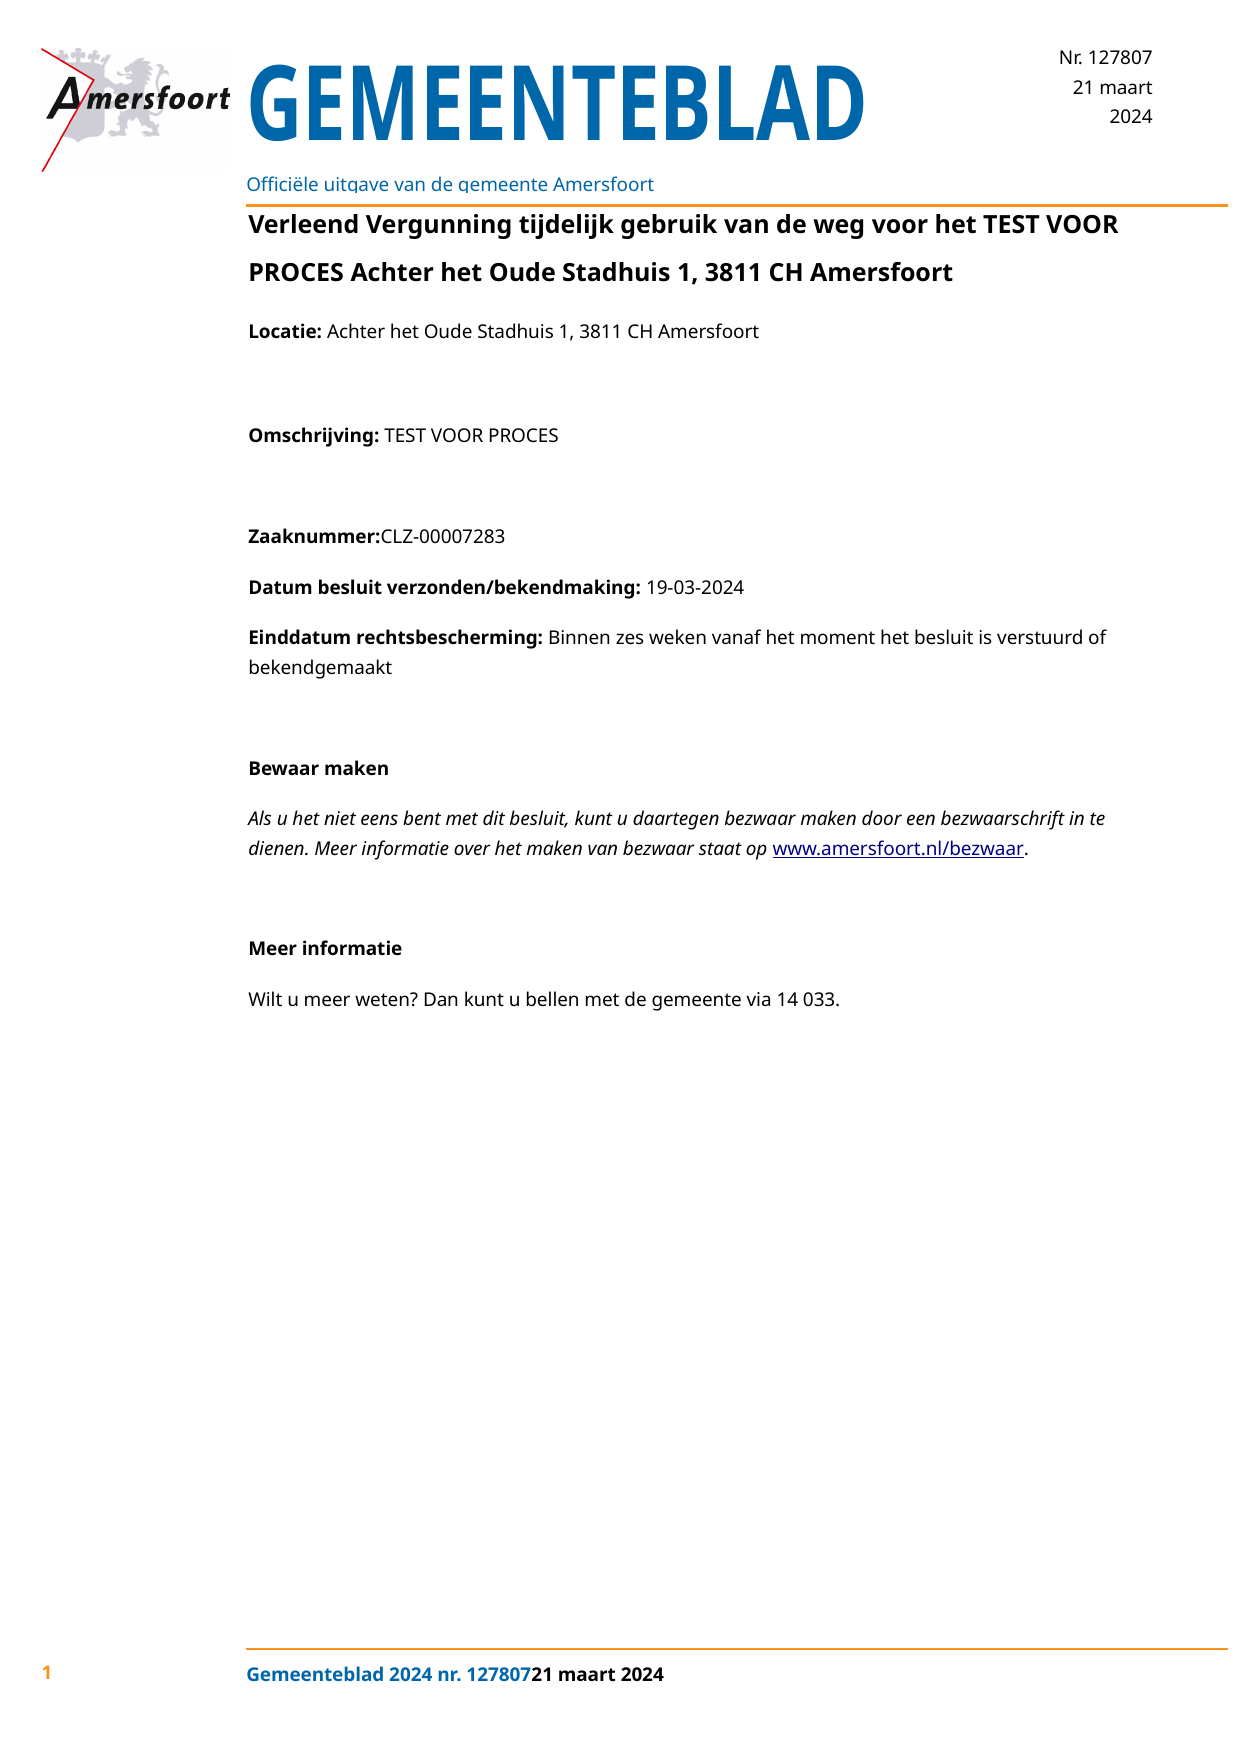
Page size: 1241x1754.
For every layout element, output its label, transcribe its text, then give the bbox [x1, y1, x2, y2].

text Zaaknummer:CLZ-00007283 [248, 523, 1152, 549]
text ﻿Omschrijving: TEST VOOR PROCES [248, 419, 1152, 448]
text Verleend Vergunning tijdelijk gebruik van de weg voor het TEST VOOR PROCES Achter het Oude Stadhuis 1, 3811 CH Amersfoort [248, 207, 1152, 288]
text Locatie: Achter het Oude Stadhuis 1, 3811 CH Amersfoort [248, 318, 1152, 344]
text Einddatum rechtsbescherming: Binnen zes weken vanaf het moment het besluit is verstuurd of bekendgemaakt [248, 624, 1152, 680]
text Als u het niet eens bent met dit besluit, kunt u daartegen bezwaar maken door een bezwaarschrift in te dienen. Meer informatie over het maken van bezwaar staat op www.amersfoort.nl/bezwaar. [248, 805, 1152, 861]
text Meer informatie [248, 936, 1152, 961]
picture [41, 47, 231, 172]
text Datum besluit verzonden/bekendmaking: 19-03-2024 [248, 574, 1152, 600]
text Wilt u meer weten? Dan kunt u bellen met de gemeente via 14 033. [248, 986, 1152, 1012]
text Bewaar maken [248, 755, 1152, 781]
